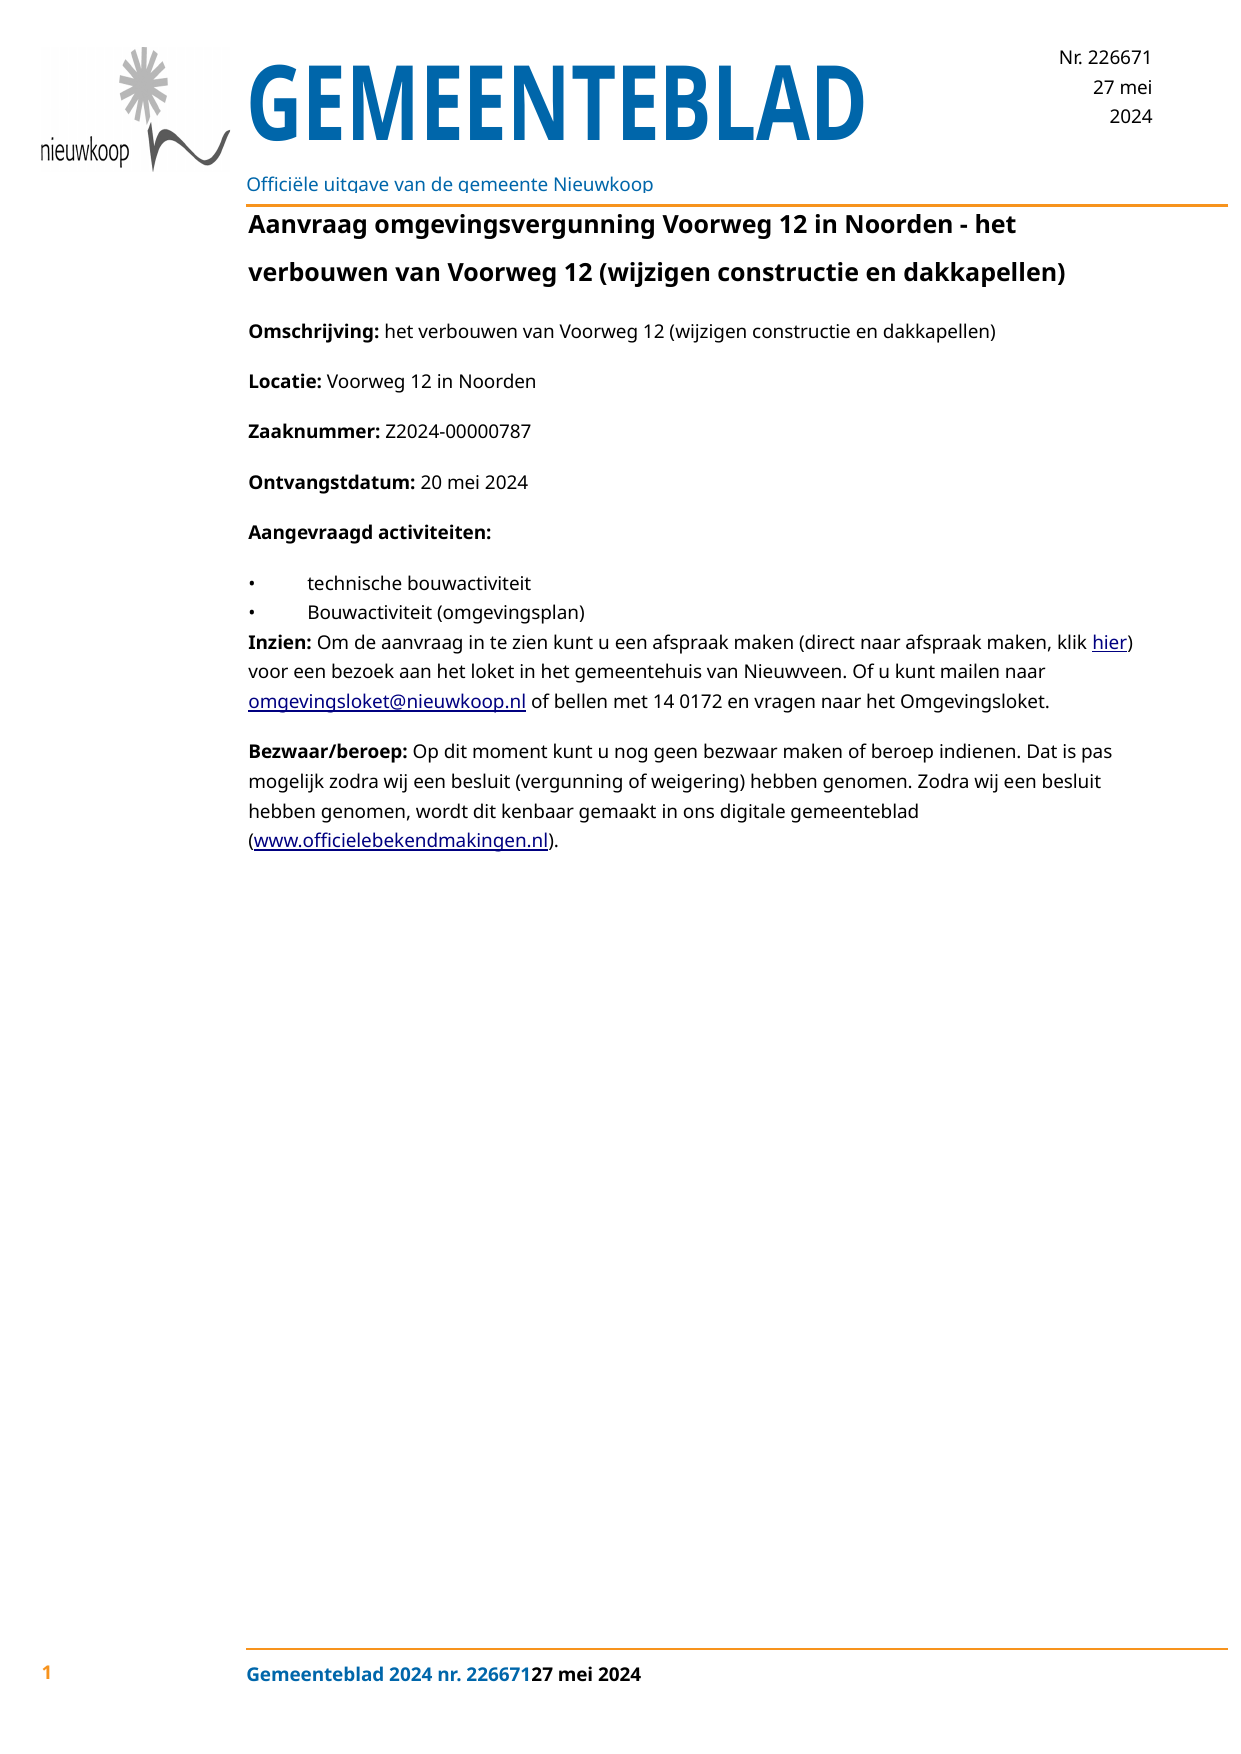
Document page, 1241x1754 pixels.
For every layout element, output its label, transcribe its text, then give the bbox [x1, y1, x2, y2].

list Bouwactiviteit (omgevingsplan) [248, 599, 1152, 625]
list technische bouwactiviteit [248, 570, 1152, 596]
text Bezwaar/beroep: Op dit moment kunt u nog geen bezwaar maken of beroep indienen. Dat is pas mogelijk zodra wij een besluit (vergunning of weigering) hebben genomen. Zodra wij een besluit hebben genomen, wordt dit kenbaar gemaakt in ons digitale gemeenteblad (www.officielebekendmakingen.nl). [248, 739, 1152, 853]
text Aanvraag omgevingsvergunning Voorweg 12 in Noorden - het verbouwen van Voorweg 12 (wijzigen constructie en dakkapellen) [248, 207, 1152, 288]
text Zaaknummer: Z2024-00000787 [248, 419, 1152, 444]
text Omschrijving: het verbouwen van Voorweg 12 (wijzigen constructie en dakkapellen) [248, 318, 1152, 344]
text Ontvangstdatum: 20 mei 2024 [248, 469, 1152, 495]
picture [41, 47, 231, 172]
text Locatie: Voorweg 12 in Noorden [248, 368, 1152, 394]
text Inzien: Om de aanvraag in te zien kunt u een afspraak maken (direct naar afspraak maken, klik hier) voor een bezoek aan het loket in het gemeentehuis van Nieuwveen. Of u kunt mailen naar omgevingsloket@nieuwkoop.nl of bellen met 14 0172 en vragen naar het Omgevingsloket. [248, 629, 1152, 714]
text Aangevraagd activiteiten: [248, 519, 1152, 545]
